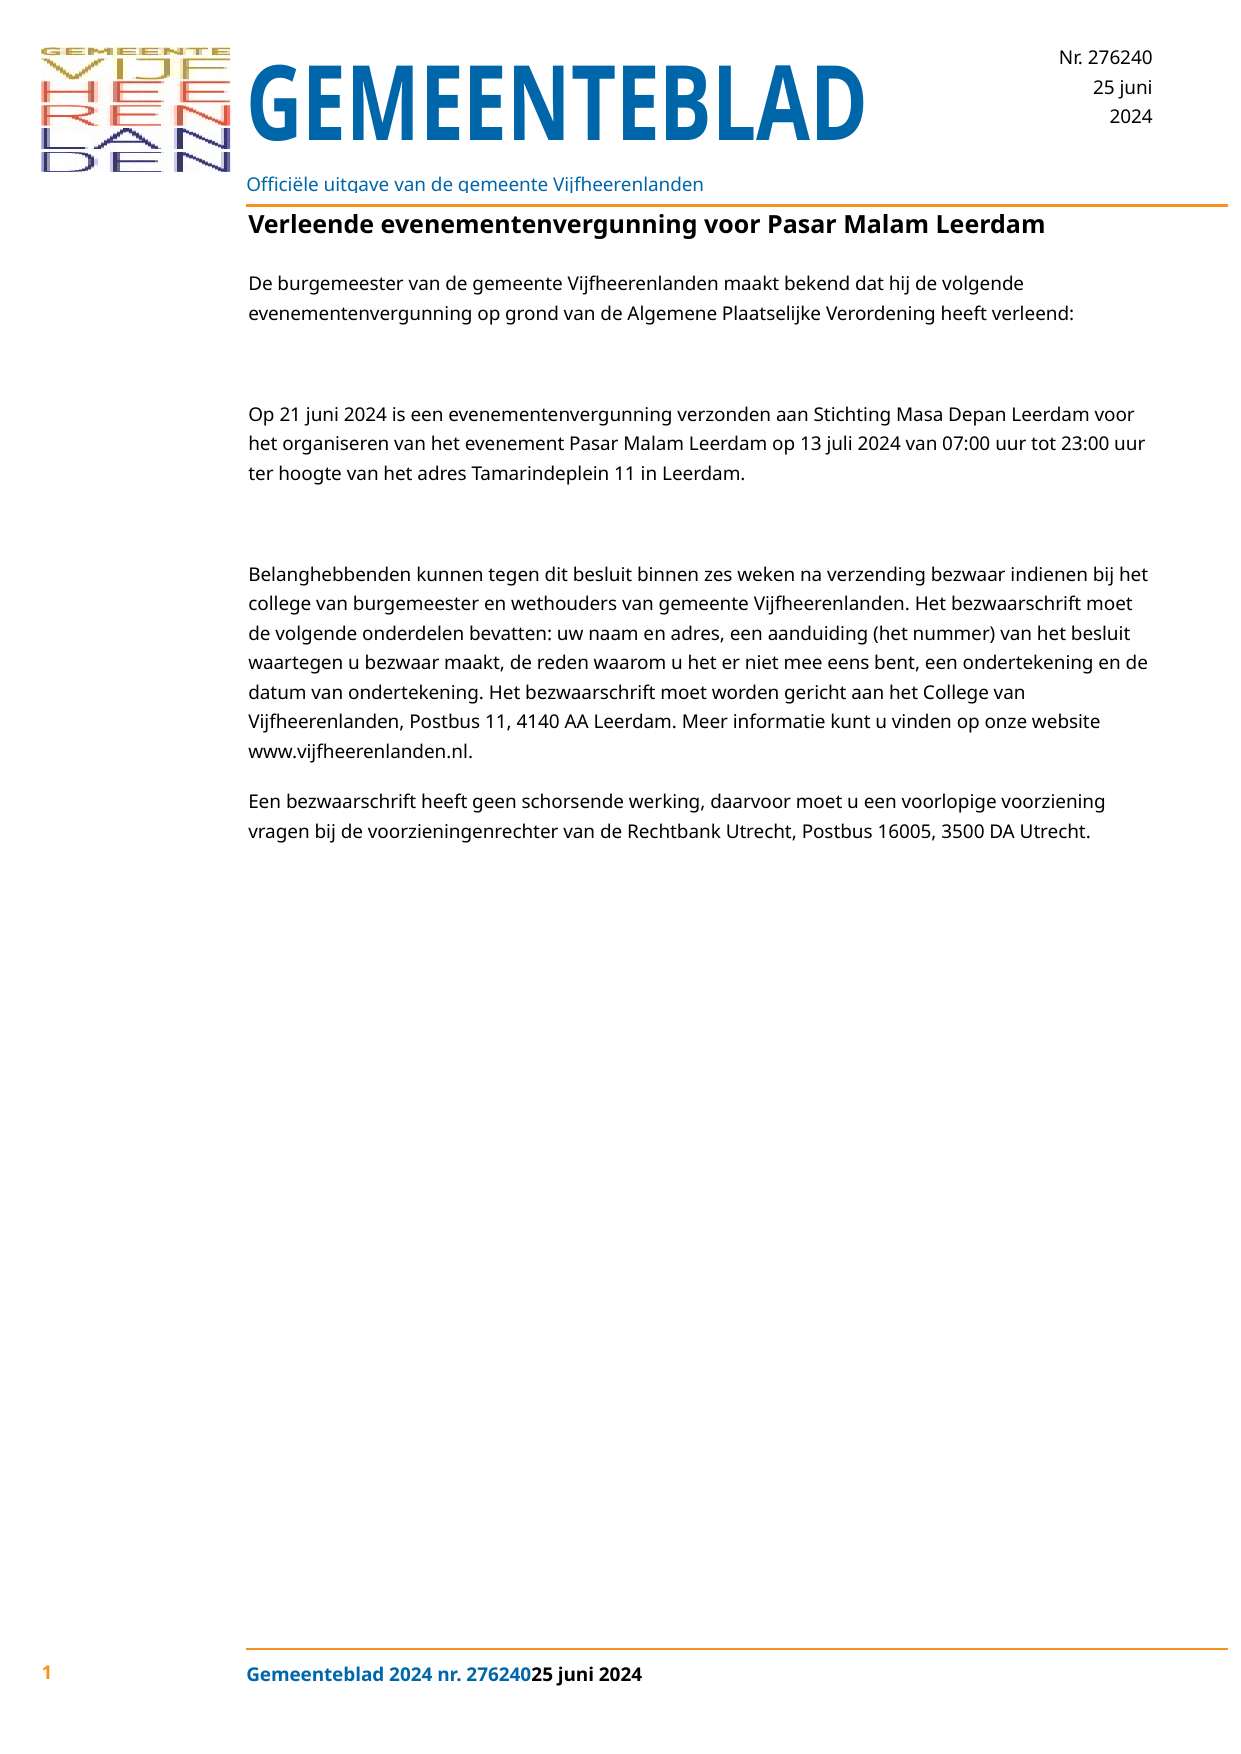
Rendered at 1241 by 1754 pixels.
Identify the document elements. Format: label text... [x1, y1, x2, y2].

text Verleende evenementenvergunning voor Pasar Malam Leerdam [248, 207, 1152, 241]
text Belanghebbenden kunnen tegen dit besluit binnen zes weken na verzending bezwaar indienen bij het college van burgemeester en wethouders van gemeente Vijfheerenlanden. Het bezwaarschrift moet de volgende onderdelen bevatten: uw naam en adres, een aanduiding (het nummer) van het besluit waartegen u bezwaar maakt, de reden waarom u het er niet mee eens bent, een ondertekening en de datum van ondertekening. Het bezwaarschrift moet worden gericht aan het College van Vijfheerenlanden, Postbus 11, 4140 AA Leerdam. Meer informatie kunt u vinden op onze website www.vijfheerenlanden.nl. [248, 561, 1152, 764]
text Een bezwaarschrift heeft geen schorsende werking, daarvoor moet u een voorlopige voorziening vragen bij de voorzieningenrechter van de Rechtbank Utrecht, Postbus 16005, 3500 DA Utrecht. [248, 789, 1152, 844]
text De burgemeester van de gemeente Vijfheerenlanden maakt bekend dat hij de volgende evenementenvergunning op grond van de Algemene Plaatselijke Verordening heeft verleend: [248, 270, 1152, 326]
picture [41, 47, 231, 172]
text Op 21 juni 2024 is een evenementenvergunning verzonden aan Stichting Masa Depan Leerdam voor het organiseren van het evenement Pasar Malam Leerdam op 13 juli 2024 van 07:00 uur tot 23:00 uur ter hoogte van het adres Tamarindeplein 11 in Leerdam. [248, 401, 1152, 486]
